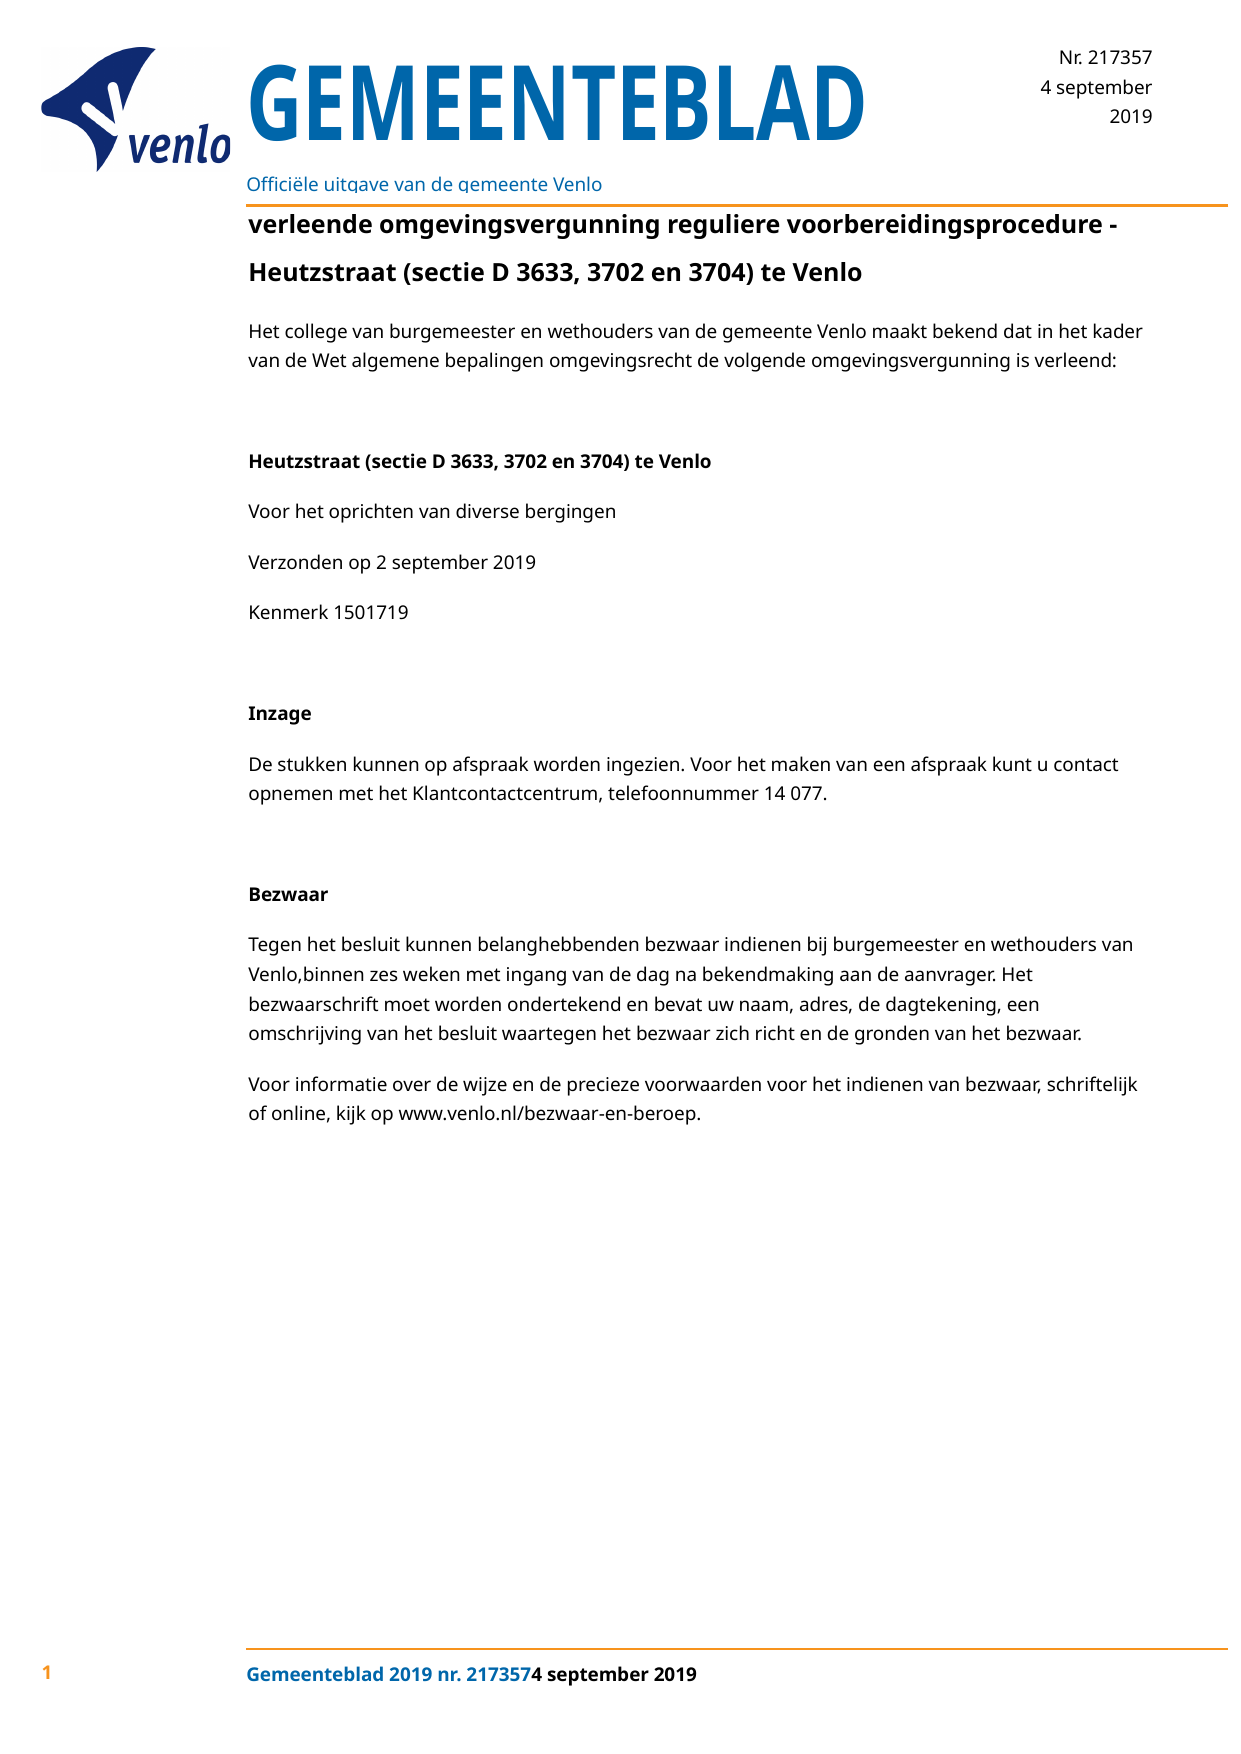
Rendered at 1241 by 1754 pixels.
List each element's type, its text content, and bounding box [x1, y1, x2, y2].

text Inzage [248, 700, 1152, 726]
text Voor informatie over de wijze en de precieze voorwaarden voor het indienen van bezwaar, schriftelijk of online, kijk op www.venlo.nl/bezwaar-en-beroep. [248, 1071, 1152, 1126]
text Tegen het besluit kunnen belanghebbenden bezwaar indienen bij burgemeester en wethouders van Venlo,binnen zes weken met ingang van de dag na bekendmaking aan de aanvrager. Het bezwaarschrift moet worden ondertekend en bevat uw naam, adres, de dagtekening, een omschrijving van het besluit waartegen het bezwaar zich richt en de gronden van het bezwaar. [248, 932, 1152, 1046]
text verleende omgevingsvergunning reguliere voorbereidingsprocedure - Heutzstraat (sectie D 3633, 3702 en 3704) te Venlo [248, 207, 1152, 288]
picture [41, 47, 231, 172]
text De stukken kunnen op afspraak worden ingezien. Voor het maken van een afspraak kunt u contact opnemen met het Klantcontactcentrum, telefoonnummer 14 077. [248, 751, 1152, 806]
text Voor het oprichten van diverse bergingen [248, 499, 1152, 524]
text Verzonden op 2 september 2019 [248, 549, 1152, 575]
text Het college van burgemeester en wethouders van de gemeente Venlo maakt bekend dat in het kader van de Wet algemene bepalingen omgevingsrecht de volgende omgevingsvergunning is verleend: [248, 318, 1152, 373]
text Heutzstraat (sectie D 3633, 3702 en 3704) te Venlo [248, 448, 1152, 474]
text Bezwaar [248, 881, 1152, 907]
text Kenmerk 1501719 [248, 599, 1152, 625]
